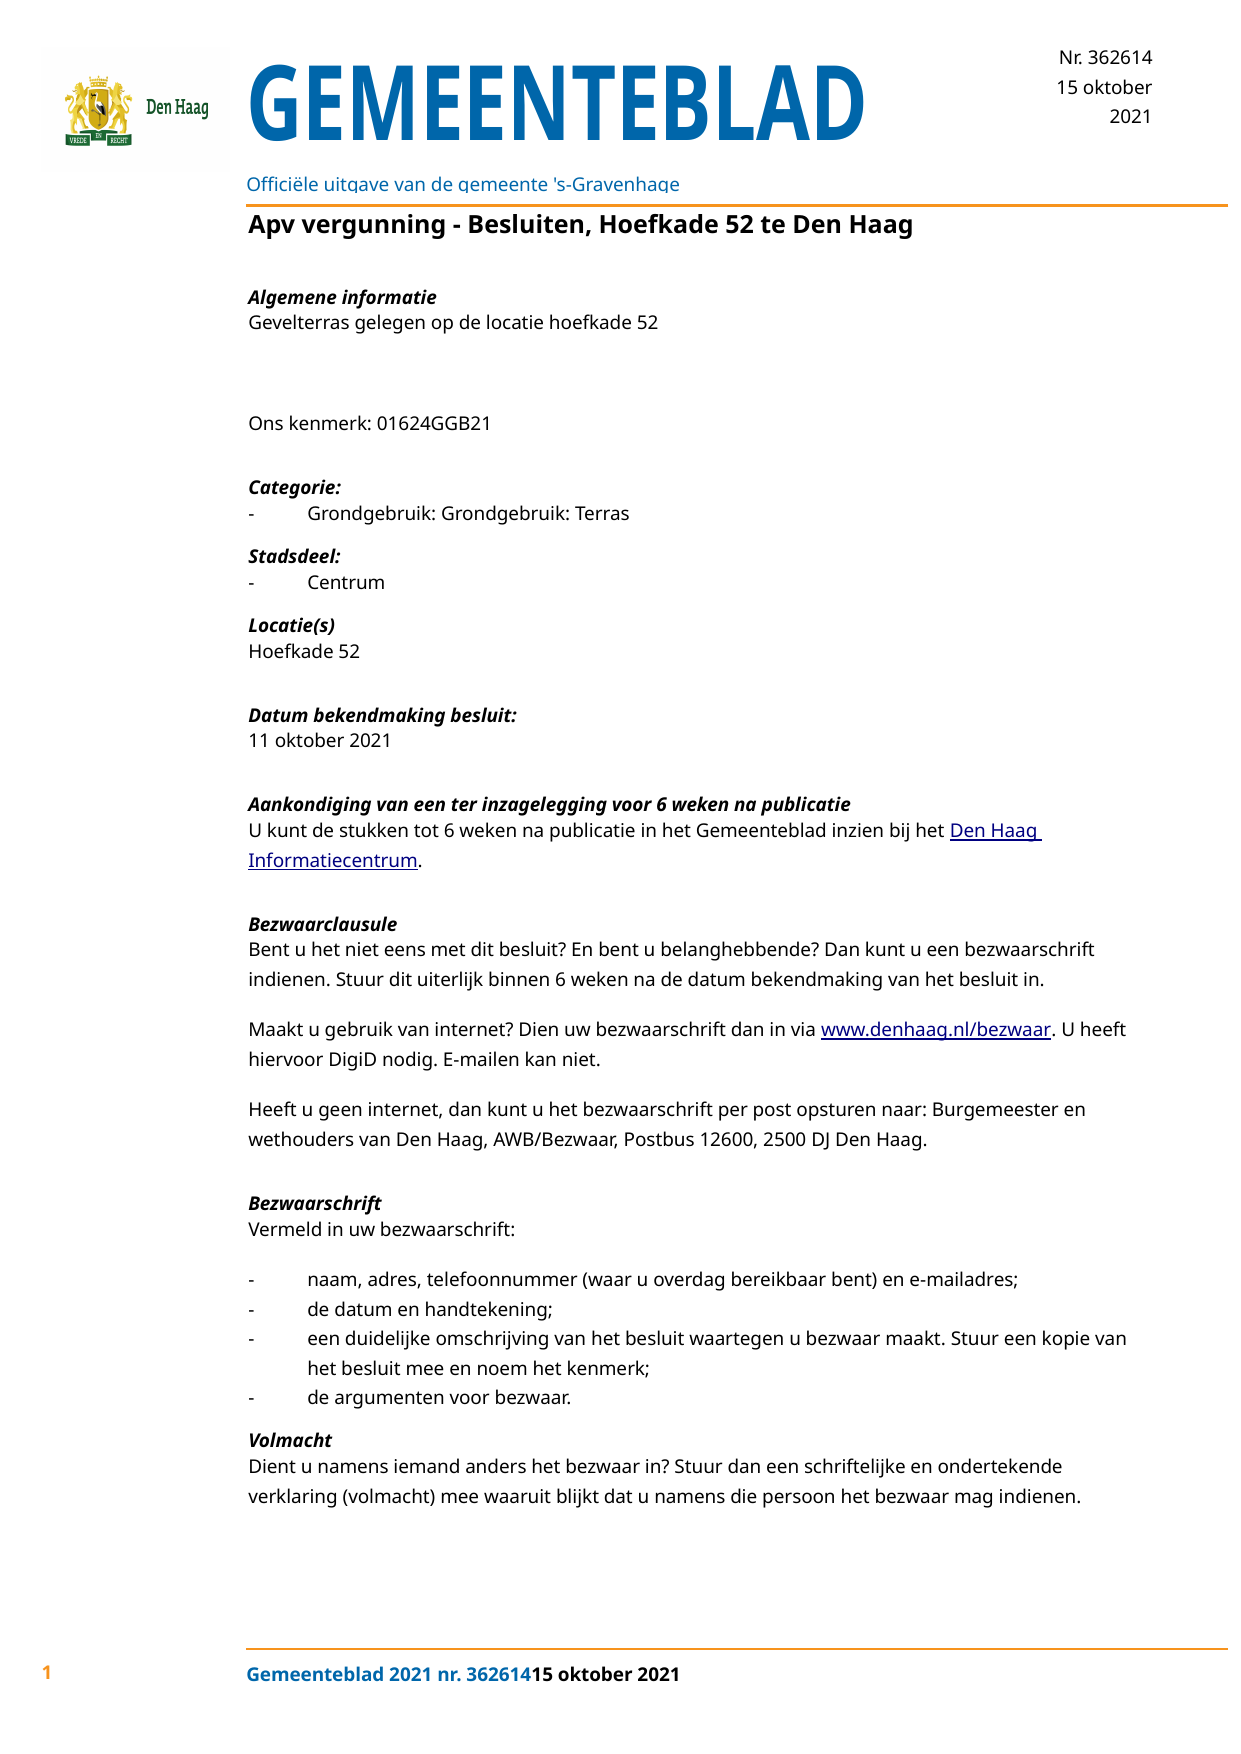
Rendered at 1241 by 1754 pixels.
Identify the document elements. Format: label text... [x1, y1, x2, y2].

text Datum bekendmaking besluit: [248, 702, 1152, 727]
text Bezwaarschrift [248, 1190, 1152, 1216]
text Aankondiging van een ter inzagelegging voor 6 weken na publicatie [248, 791, 1152, 817]
picture [41, 47, 231, 172]
text Dient u namens iemand anders het bezwaar in? Stuur dan een schriftelijke en ondertekende verklaring (volmacht) mee waaruit blijkt dat u namens die persoon het bezwaar mag indienen. [248, 1453, 1152, 1509]
text Stadsdeel: [248, 543, 1152, 569]
list een duidelijke omschrijving van het besluit waartegen u bezwaar maakt. Stuur een kopie van het besluit mee en noem het kenmerk; [248, 1325, 1152, 1381]
text Hoefkade 52 [248, 638, 1152, 663]
list Grondgebruik: Grondgebruik: Terras [248, 500, 1152, 526]
list naam, adres, telefoonnummer (waar u overdag bereikbaar bent) en e-mailadres; [248, 1266, 1152, 1292]
text Vermeld in uw bezwaarschrift: [248, 1216, 1152, 1241]
text Locatie(s) [248, 612, 1152, 638]
text Bent u het niet eens met dit besluit? En bent u belanghebbende? Dan kunt u een bezwaarschrift indienen. Stuur dit uiterlijk binnen 6 weken na de datum bekendmaking van het besluit in. [248, 936, 1152, 992]
text Gevelterras gelegen op de locatie hoefkade 52 [248, 309, 1152, 335]
text Maakt u gebruik van internet? Dien uw bezwaarschrift dan in via www.denhaag.nl/bezwaar. U heeft hiervoor DigiD nodig. E-mailen kan niet. [248, 1016, 1152, 1072]
list Centrum [248, 569, 1152, 595]
text 11 oktober 2021 [248, 727, 1152, 753]
text Ons kenmerk: 01624GGB21 [248, 410, 1152, 436]
text Volmacht [248, 1428, 1152, 1453]
text Algemene informatie [248, 284, 1152, 309]
text Bezwaarclausule [248, 911, 1152, 936]
list de datum en handtekening; [248, 1296, 1152, 1321]
list de argumenten voor bezwaar. [248, 1384, 1152, 1410]
text U kunt de stukken tot 6 weken na publicatie in het Gemeenteblad inzien bij het Den Haag Informatiecentrum. [248, 817, 1152, 872]
text Heeft u geen internet, dan kunt u het bezwaarschrift per post opsturen naar: Burgemeester en wethouders van Den Haag, AWB/Bezwaar, Postbus 12600, 2500 DJ Den Haag. [248, 1096, 1152, 1152]
text Categorie: [248, 474, 1152, 500]
text Apv vergunning - Besluiten, Hoefkade 52 te Den Haag [248, 207, 1152, 241]
